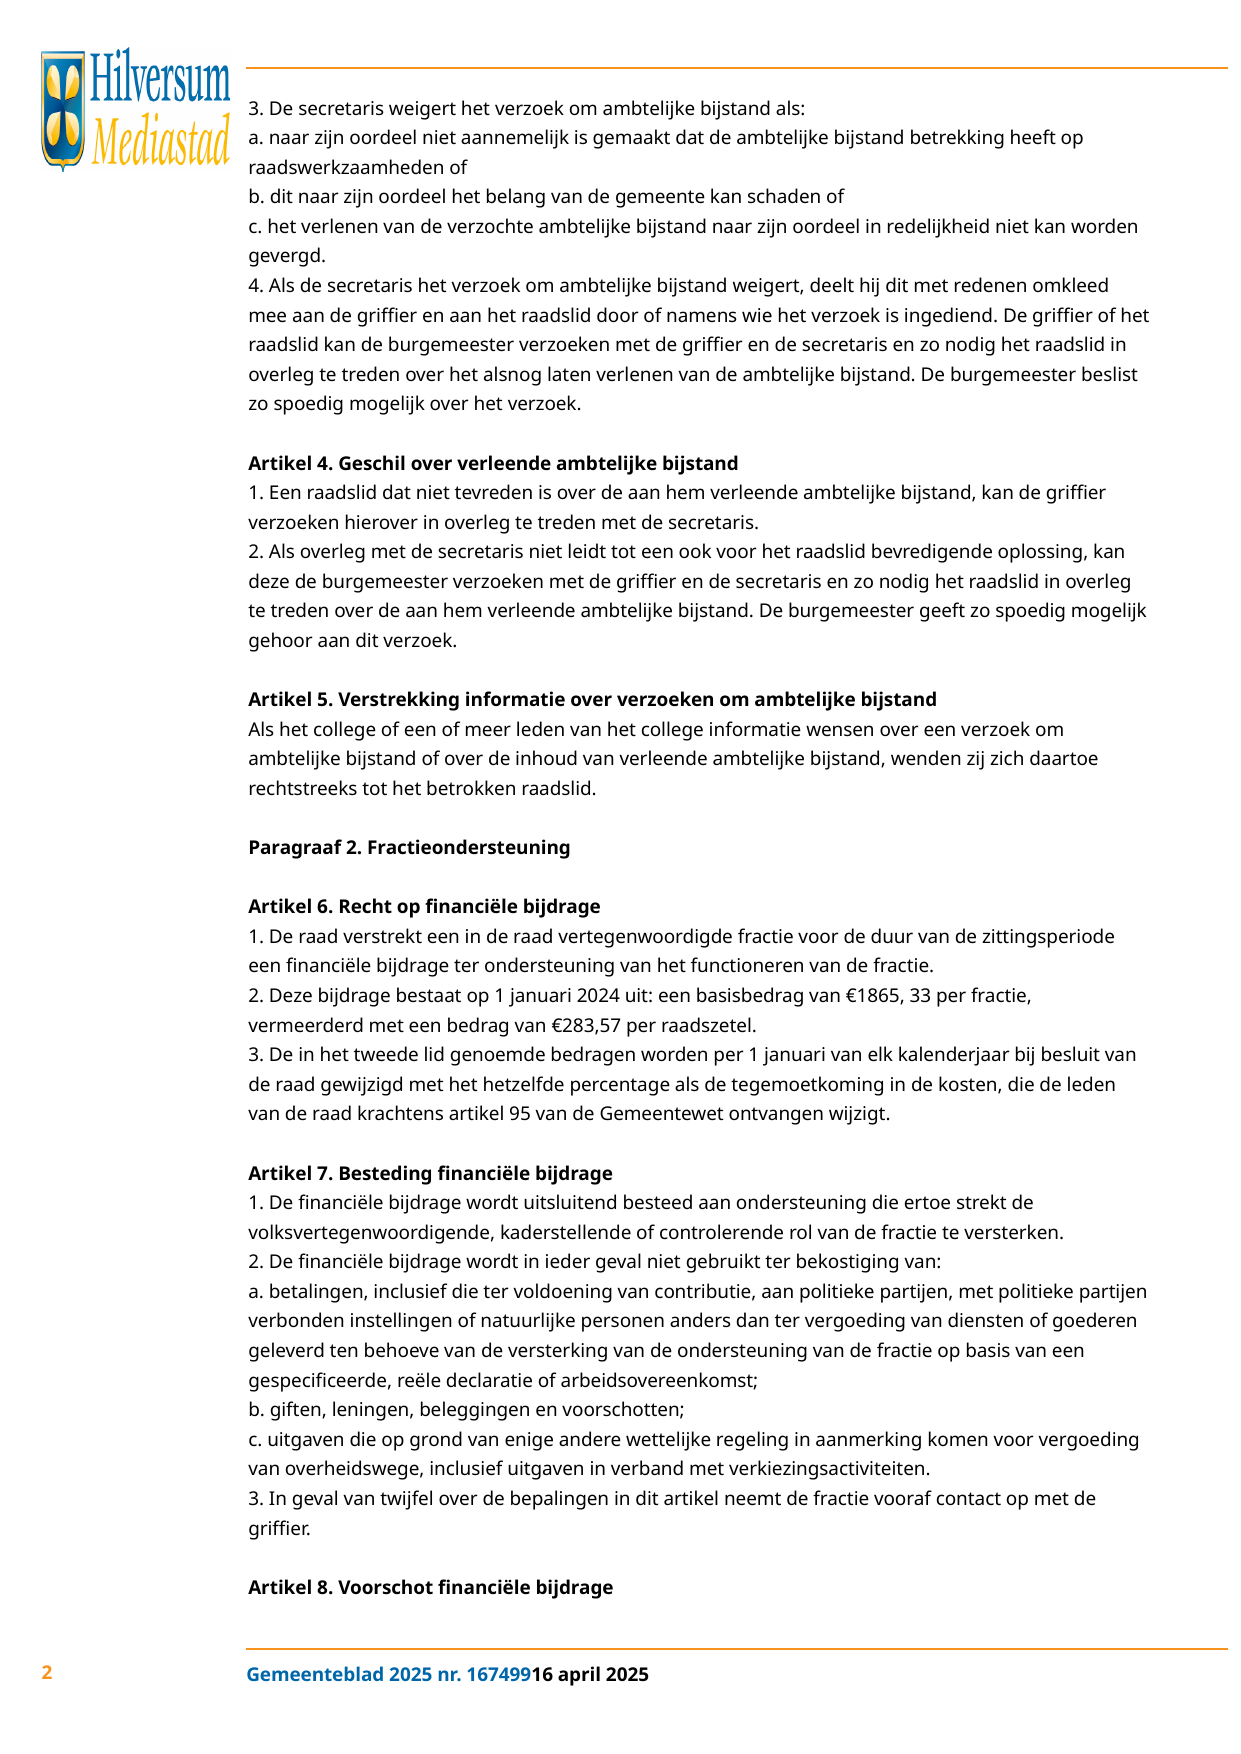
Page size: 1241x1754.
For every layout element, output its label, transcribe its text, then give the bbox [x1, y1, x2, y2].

text Artikel 6. Recht op financiële bijdrage [248, 893, 1152, 919]
text 1. Een raadslid dat niet tevreden is over de aan hem verleende ambtelijke bijstand, kan de griffier verzoeken hierover in overleg te treden met de secretaris. [248, 479, 1152, 535]
text 2. Deze bijdrage bestaat op 1 januari 2024 uit: een basisbedrag van €1865, 33 per fractie, vermeerderd met een bedrag van €283,57 per raadszetel. [248, 982, 1152, 1038]
text Paragraaf 2. Fractieondersteuning [248, 834, 1152, 860]
text Artikel 8. Voorschot financiële bijdrage [248, 1574, 1152, 1600]
text 2. De financiële bijdrage wordt in ieder geval niet gebruikt ter bekostiging van: [248, 1248, 1152, 1274]
text 3. In geval van twijfel over de bepalingen in dit artikel neemt de fractie vooraf contact op met de griffier. [248, 1485, 1152, 1541]
text b. giften, leningen, beleggingen en voorschotten; [248, 1396, 1152, 1422]
picture [41, 47, 231, 172]
text Artikel 5. Verstrekking informatie over verzoeken om ambtelijke bijstand [248, 686, 1152, 712]
text 1. De financiële bijdrage wordt uitsluitend besteed aan ondersteuning die ertoe strekt de volksvertegenwoordigende, kaderstellende of controlerende rol van de fractie te versterken. [248, 1189, 1152, 1245]
text a. betalingen, inclusief die ter voldoening van contributie, aan politieke partijen, met politieke partijen verbonden instellingen of natuurlijke personen anders dan ter vergoeding van diensten of goederen geleverd ten behoeve van de versterking van de ondersteuning van de fractie op basis van een gespecificeerde, reële declaratie of arbeidsovereenkomst; [248, 1278, 1152, 1393]
text Artikel 7. Besteding financiële bijdrage [248, 1160, 1152, 1186]
text 3. De secretaris weigert het verzoek om ambtelijke bijstand als: [248, 95, 1152, 121]
text c. uitgaven die op grond van enige andere wettelijke regeling in aanmerking komen voor vergoeding van overheidswege, inclusief uitgaven in verband met verkiezingsactiviteiten. [248, 1426, 1152, 1481]
text c. het verlenen van de verzochte ambtelijke bijstand naar zijn oordeel in redelijkheid niet kan worden gevergd. [248, 213, 1152, 268]
text 4. Als de secretaris het verzoek om ambtelijke bijstand weigert, deelt hij dit met redenen omkleed mee aan de griffier en aan het raadslid door of namens wie het verzoek is ingediend. De griffier of het raadslid kan de burgemeester verzoeken met de griffier en de secretaris en zo nodig het raadslid in overleg te treden over het alsnog laten verlenen van de ambtelijke bijstand. De burgemeester beslist zo spoedig mogelijk over het verzoek. [248, 272, 1152, 416]
text 3. De in het tweede lid genoemde bedragen worden per 1 januari van elk kalenderjaar bij besluit van de raad gewijzigd met het hetzelfde percentage als de tegemoetkoming in de kosten, die de leden van de raad krachtens artikel 95 van de Gemeentewet ontvangen wijzigt. [248, 1041, 1152, 1126]
text 2. Als overleg met de secretaris niet leidt tot een ook voor het raadslid bevredigende oplossing, kan deze de burgemeester verzoeken met de griffier en de secretaris en zo nodig het raadslid in overleg te treden over de aan hem verleende ambtelijke bijstand. De burgemeester geeft zo spoedig mogelijk gehoor aan dit verzoek. [248, 538, 1152, 653]
text 1. De raad verstrekt een in de raad vertegenwoordigde fractie voor de duur van de zittingsperiode een financiële bijdrage ter ondersteuning van het functioneren van de fractie. [248, 923, 1152, 978]
text Artikel 4. Geschil over verleende ambtelijke bijstand [248, 450, 1152, 476]
text Als het college of een of meer leden van het college informatie wensen over een verzoek om ambtelijke bijstand of over de inhoud van verleende ambtelijke bijstand, wenden zij zich daartoe rechtstreeks tot het betrokken raadslid. [248, 716, 1152, 801]
text a. naar zijn oordeel niet aannemelijk is gemaakt dat de ambtelijke bijstand betrekking heeft op raadswerkzaamheden of [248, 124, 1152, 180]
text b. dit naar zijn oordeel het belang van de gemeente kan schaden of [248, 183, 1152, 209]
